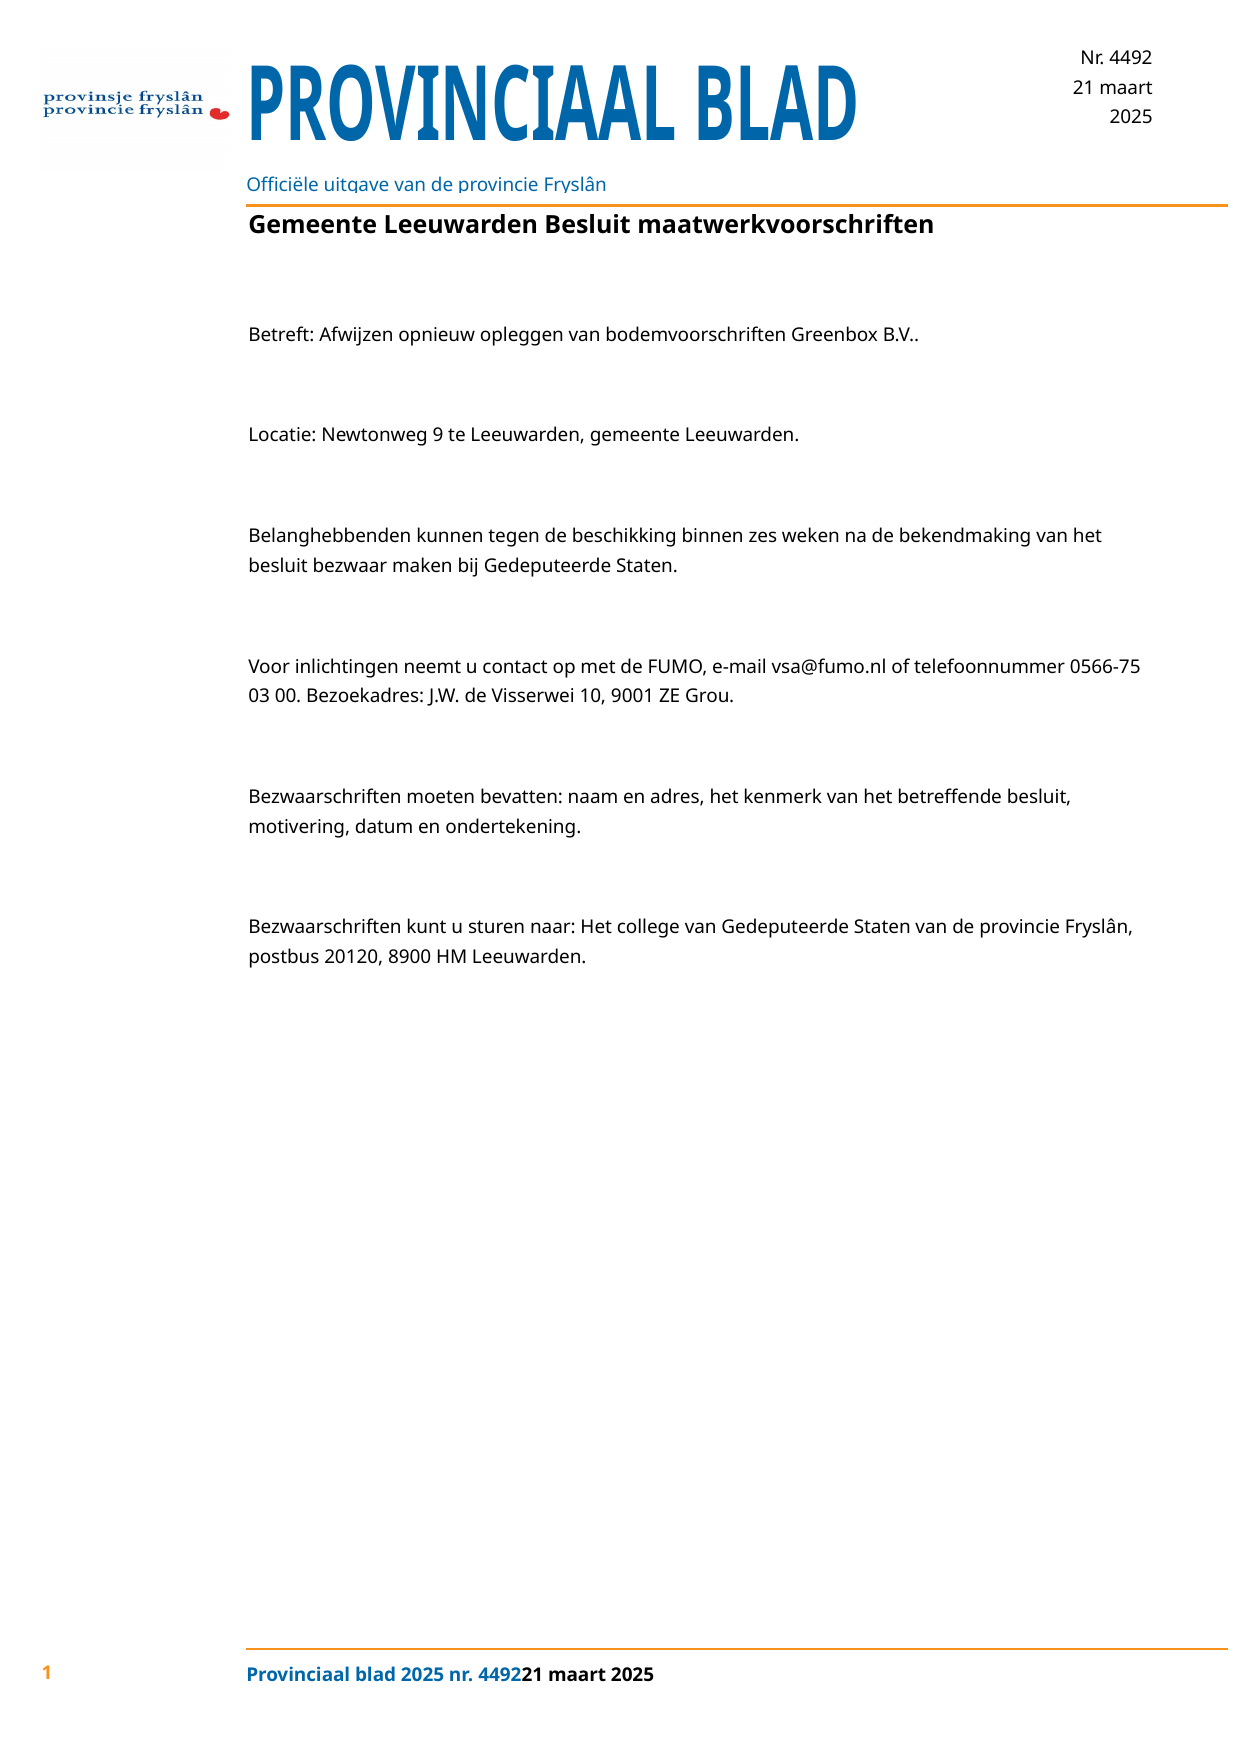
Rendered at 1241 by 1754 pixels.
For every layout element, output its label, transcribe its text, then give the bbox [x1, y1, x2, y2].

text Voor inlichtingen neemt u contact op met de FUMO, e-mail vsa@fumo.nl of telefoonnummer 0566-75 03 00. Bezoekadres: J.W. de Visserwei 10, 9001 ZE Grou. [248, 653, 1152, 708]
text Gemeente Leeuwarden Besluit maatwerkvoorschriften [248, 207, 1152, 241]
text Bezwaarschriften moeten bevatten: naam en adres, het kenmerk van het betreffende besluit, motivering, datum en ondertekening. [248, 783, 1152, 838]
text Locatie: Newtonweg 9 te Leeuwarden, gemeente Leeuwarden. [248, 422, 1152, 447]
text Bezwaarschriften kunt u sturen naar: Het college van Gedeputeerde Staten van de provincie Fryslân, postbus 20120, 8900 HM Leeuwarden. [248, 914, 1152, 969]
text Betreft: Afwijzen opnieuw opleggen van bodemvoorschriften Greenbox B.V.. [248, 321, 1152, 346]
picture [41, 47, 231, 172]
text Belanghebbenden kunnen tegen de beschikking binnen zes weken na de bekendmaking van het besluit bezwaar maken bij Gedeputeerde Staten. [248, 522, 1152, 578]
